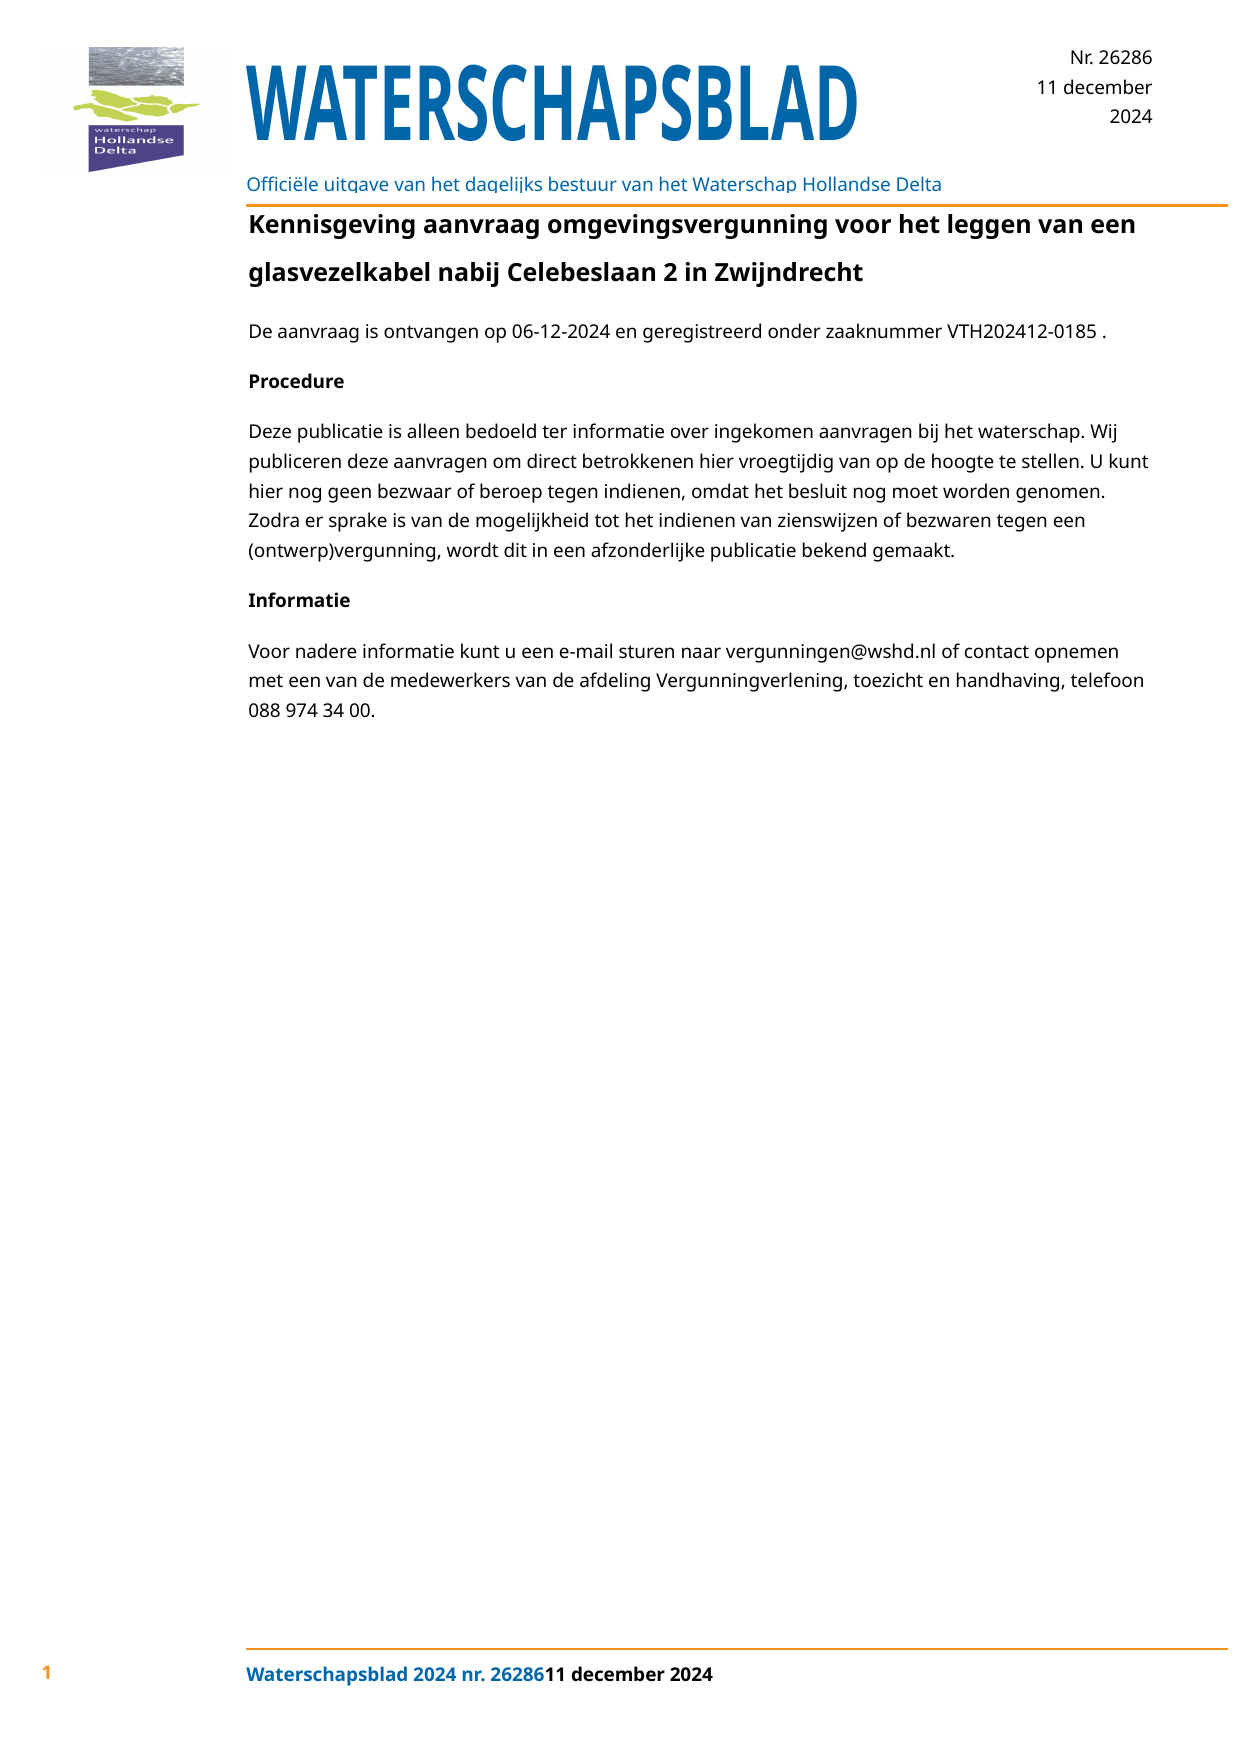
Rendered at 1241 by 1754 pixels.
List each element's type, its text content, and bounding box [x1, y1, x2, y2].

text Informatie [248, 587, 1152, 613]
text Procedure [248, 368, 1152, 394]
picture [41, 47, 231, 172]
text Voor nadere informatie kunt u een e-mail sturen naar vergunningen@wshd.nl of contact opnemen met een van de medewerkers van de afdeling Vergunningverlening, toezicht en handhaving, telefoon 088 974 34 00. [248, 638, 1152, 723]
text Deze publicatie is alleen bedoeld ter informatie over ingekomen aanvragen bij het waterschap. Wij publiceren deze aanvragen om direct betrokkenen hier vroegtijdig van op de hoogte te stellen. U kunt hier nog geen bezwaar of beroep tegen indienen, omdat het besluit nog moet worden genomen. Zodra er sprake is van de mogelijkheid tot het indienen van zienswijzen of bezwaren tegen een (ontwerp)vergunning, wordt dit in een afzonderlijke publicatie bekend gemaakt. [248, 419, 1152, 563]
text De aanvraag is ontvangen op 06-12-2024 en geregistreerd onder zaaknummer VTH202412-0185 . [248, 318, 1152, 344]
text Kennisgeving aanvraag omgevingsvergunning voor het leggen van een glasvezelkabel nabij Celebeslaan 2 in Zwijndrecht [248, 207, 1152, 288]
